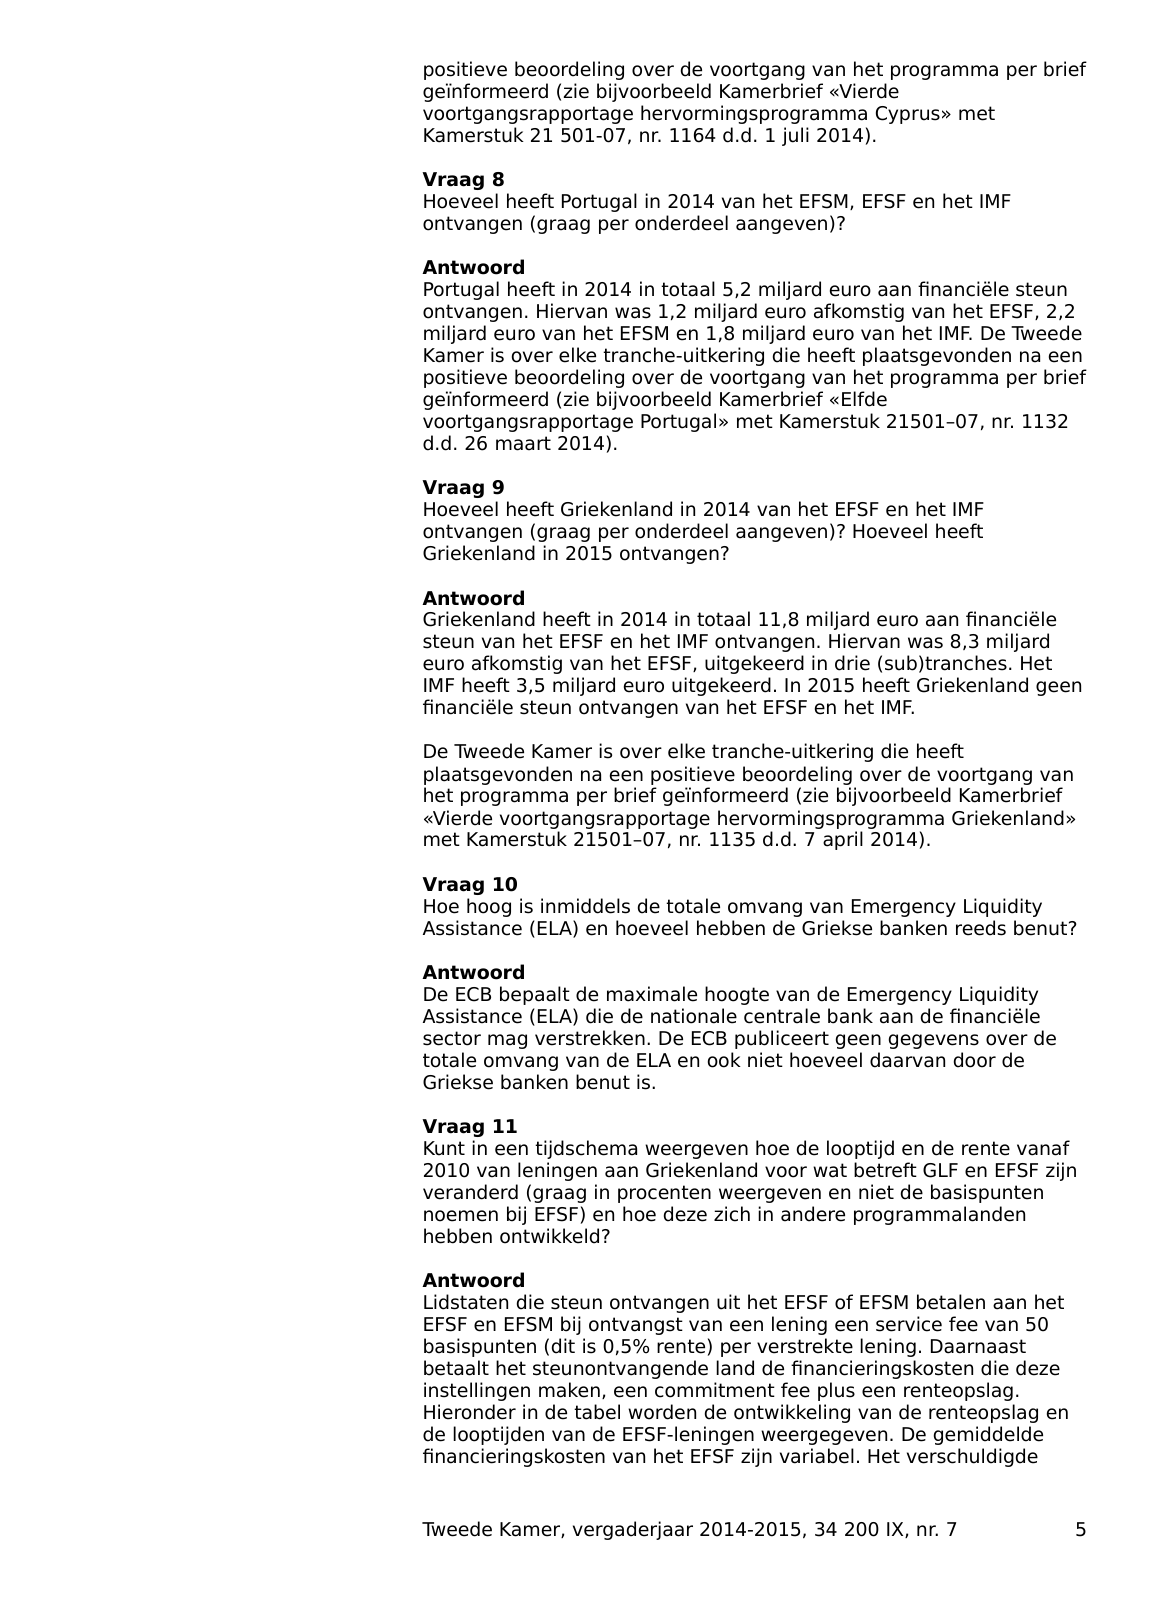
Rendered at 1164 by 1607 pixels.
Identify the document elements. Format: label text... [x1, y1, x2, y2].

text Portugal heeft in 2014 in totaal 5,2 miljard euro aan financiële steun ontvangen. Hiervan was 1,2 miljard euro afkomstig van het EFSF, 2,2 miljard euro van het EFSM en 1,8 miljard euro van het IMF. De Tweede Kamer is over elke tranche-uitkering die heeft plaatsgevonden na een positieve beoordeling over de voortgang van het programma per brief geïnformeerd (zie bijvoorbeeld Kamerbrief «Elfde voortgangsrapportage Portugal» met Kamerstuk 21501–07, nr. 1132 d.d. 26 maart 2014). [422, 279, 1087, 455]
text Vraag 9 [422, 477, 1087, 499]
text Hoeveel heeft Griekenland in 2014 van het EFSF en het IMF ontvangen (graag per onderdeel aangeven)? Hoeveel heeft Griekenland in 2015 ontvangen? [422, 499, 1087, 565]
text Hoe hoog is inmiddels de totale omvang van Emergency Liquidity Assistance (ELA) en hoeveel hebben de Griekse banken reeds benut? [422, 896, 1087, 939]
text Antwoord [422, 962, 1087, 984]
text Antwoord [422, 587, 1087, 609]
text Hoeveel heeft Portugal in 2014 van het EFSM, EFSF en het IMF ontvangen (graag per onderdeel aangeven)? [422, 191, 1087, 235]
text positieve beoordeling over de voortgang van het programma per brief geïnformeerd (zie bijvoorbeeld Kamerbrief «Vierde voortgangsrapportage hervormingsprogramma Cyprus» met Kamerstuk 21 501-07, nr. 1164 d.d. 1 juli 2014). [422, 59, 1087, 147]
text Antwoord [422, 1270, 1087, 1292]
text De Tweede Kamer is over elke tranche-uitkering die heeft plaatsgevonden na een positieve beoordeling over de voortgang van het programma per brief geïnformeerd (zie bijvoorbeeld Kamerbrief «Vierde voortgangsrapportage hervormingsprogramma Griekenland» met Kamerstuk 21501–07, nr. 1135 d.d. 7 april 2014). [422, 741, 1087, 851]
text Antwoord [422, 257, 1087, 279]
text De ECB bepaalt de maximale hoogte van de Emergency Liquidity Assistance (ELA) die de nationale centrale bank aan de financiële sector mag verstrekken. De ECB publiceert geen gegevens over de totale omvang van de ELA en ook niet hoeveel daarvan door de Griekse banken benut is. [422, 984, 1087, 1093]
text Griekenland heeft in 2014 in totaal 11,8 miljard euro aan financiële steun van het EFSF en het IMF ontvangen. Hiervan was 8,3 miljard euro afkomstig van het EFSF, uitgekeerd in drie (sub)tranches. Het IMF heeft 3,5 miljard euro uitgekeerd. In 2015 heeft Griekenland geen financiële steun ontvangen van het EFSF en het IMF. [422, 609, 1087, 719]
text Vraag 8 [422, 169, 1087, 191]
text Vraag 11 [422, 1116, 1087, 1138]
text Lidstaten die steun ontvangen uit het EFSF of EFSM betalen aan het EFSF en EFSM bij ontvangst van een lening een service fee van 50 basispunten (dit is 0,5% rente) per verstrekte lening. Daarnaast betaalt het steunontvangende land de financieringskosten die deze instellingen maken, een commitment fee plus een renteopslag. Hieronder in de tabel worden de ontwikkeling van de renteopslag en de looptijden van de EFSF-leningen weergegeven. De gemiddelde financieringskosten van het EFSF zijn variabel. Het verschuldigde [422, 1292, 1087, 1468]
text Kunt in een tijdschema weergeven hoe de looptijd en de rente vanaf 2010 van leningen aan Griekenland voor wat betreft GLF en EFSF zijn veranderd (graag in procenten weergeven en niet de basispunten noemen bij EFSF) en hoe deze zich in andere programmalanden hebben ontwikkeld? [422, 1138, 1087, 1248]
text Vraag 10 [422, 873, 1087, 896]
